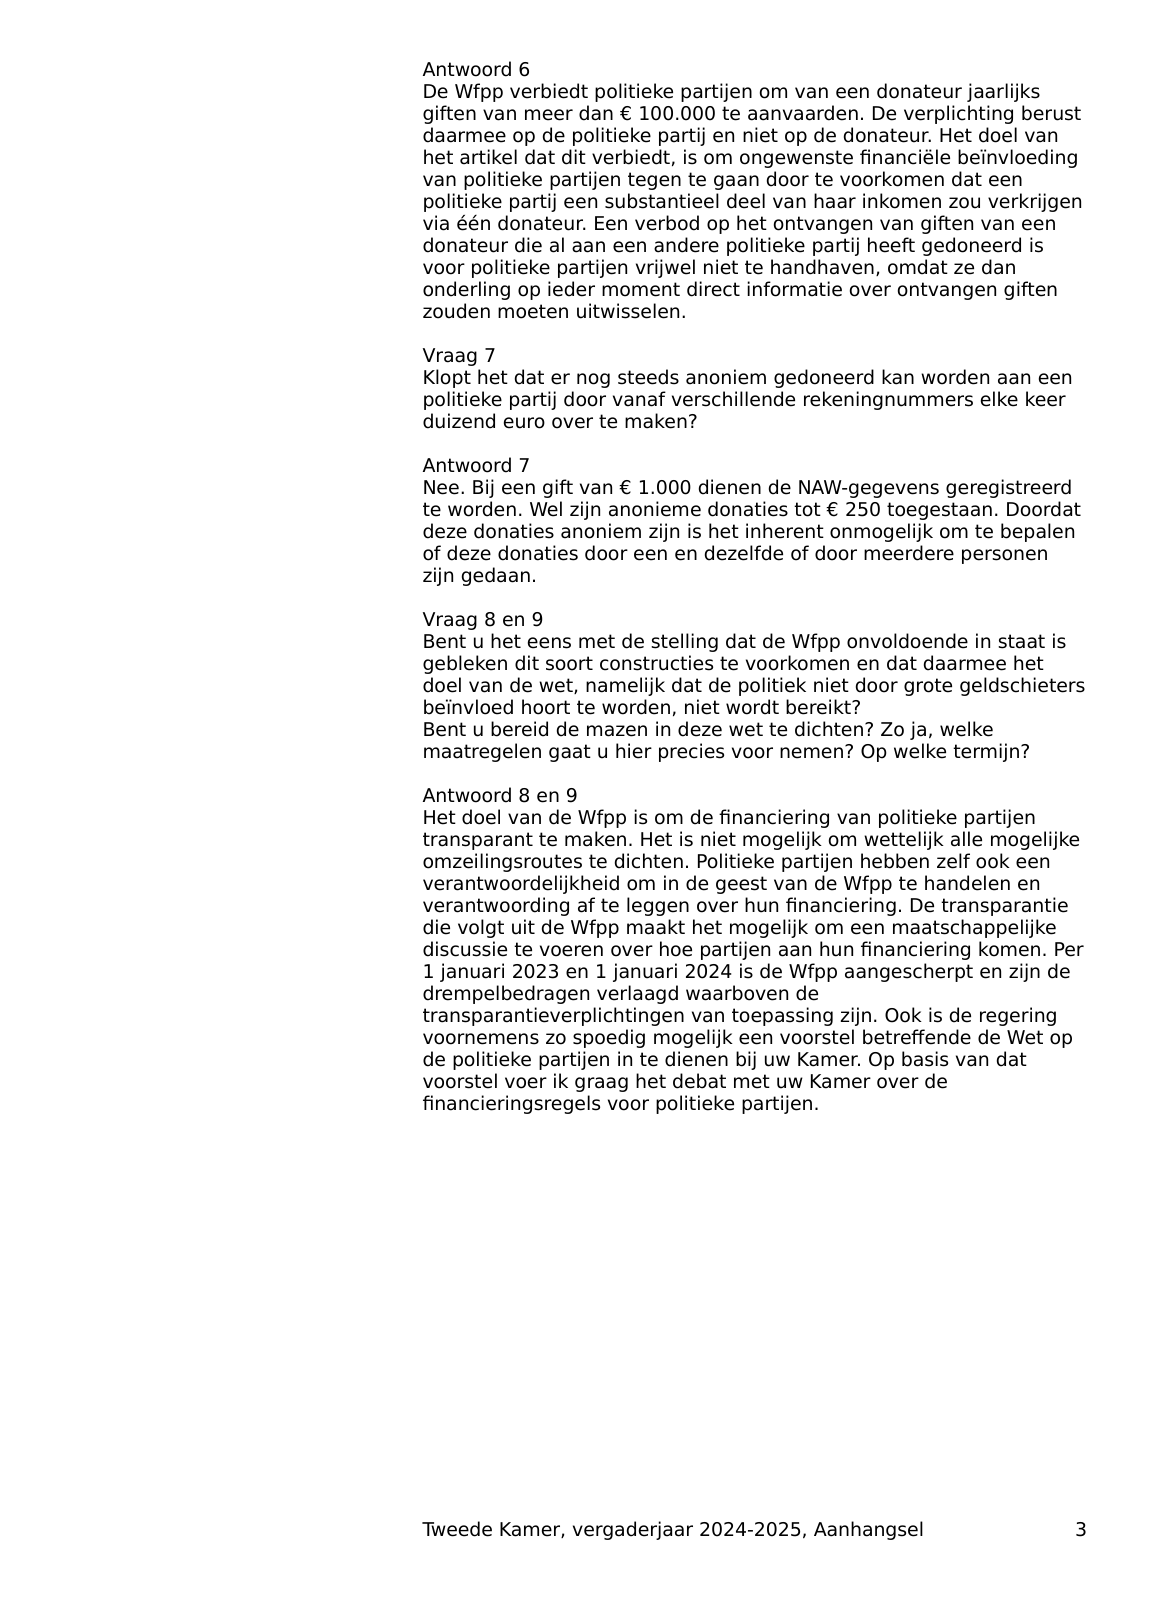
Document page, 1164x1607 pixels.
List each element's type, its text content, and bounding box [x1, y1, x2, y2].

text Vraag 7 [422, 345, 1087, 367]
text Vraag 8 en 9 [422, 609, 1087, 631]
text Het doel van de Wfpp is om de financiering van politieke partijen transparant te maken. Het is niet mogelijk om wettelijk alle mogelijke omzeilingsroutes te dichten. Politieke partijen hebben zelf ook een verantwoordelijkheid om in de geest van de Wfpp te handelen en verantwoording af te leggen over hun financiering. De transparantie die volgt uit de Wfpp maakt het mogelijk om een maatschappelijke discussie te voeren over hoe partijen aan hun financiering komen. Per 1 januari 2023 en 1 januari 2024 is de Wfpp aangescherpt en zijn de drempelbedragen verlaagd waarboven de transparantieverplichtingen van toepassing zijn. Ook is de regering voornemens zo spoedig mogelijk een voorstel betreffende de Wet op de politieke partijen in te dienen bij uw Kamer. Op basis van dat voorstel voer ik graag het debat met uw Kamer over de financieringsregels voor politieke partijen. [422, 807, 1087, 1115]
text De Wfpp verbiedt politieke partijen om van een donateur jaarlijks giften van meer dan € 100.000 te aanvaarden. De verplichting berust daarmee op de politieke partij en niet op de donateur. Het doel van het artikel dat dit verbiedt, is om ongewenste financiële beïnvloeding van politieke partijen tegen te gaan door te voorkomen dat een politieke partij een substantieel deel van haar inkomen zou verkrijgen via één donateur. Een verbod op het ontvangen van giften van een donateur die al aan een andere politieke partij heeft gedoneerd is voor politieke partijen vrijwel niet te handhaven, omdat ze dan onderling op ieder moment direct informatie over ontvangen giften zouden moeten uitwisselen. [422, 81, 1087, 323]
text Antwoord 8 en 9 [422, 785, 1087, 807]
text Klopt het dat er nog steeds anoniem gedoneerd kan worden aan een politieke partij door vanaf verschillende rekeningnummers elke keer duizend euro over te maken? [422, 367, 1087, 433]
text Nee. Bij een gift van € 1.000 dienen de NAW-gegevens geregistreerd te worden. Wel zijn anonieme donaties tot € 250 toegestaan. Doordat deze donaties anoniem zijn is het inherent onmogelijk om te bepalen of deze donaties door een en dezelfde of door meerdere personen zijn gedaan. [422, 477, 1087, 587]
text Bent u bereid de mazen in deze wet te dichten? Zo ja, welke maatregelen gaat u hier precies voor nemen? Op welke termijn? [422, 719, 1087, 763]
text Bent u het eens met de stelling dat de Wfpp onvoldoende in staat is gebleken dit soort constructies te voorkomen en dat daarmee het doel van de wet, namelijk dat de politiek niet door grote geldschieters beïnvloed hoort te worden, niet wordt bereikt? [422, 631, 1087, 719]
text Antwoord 7 [422, 455, 1087, 477]
text Antwoord 6 [422, 59, 1087, 81]
